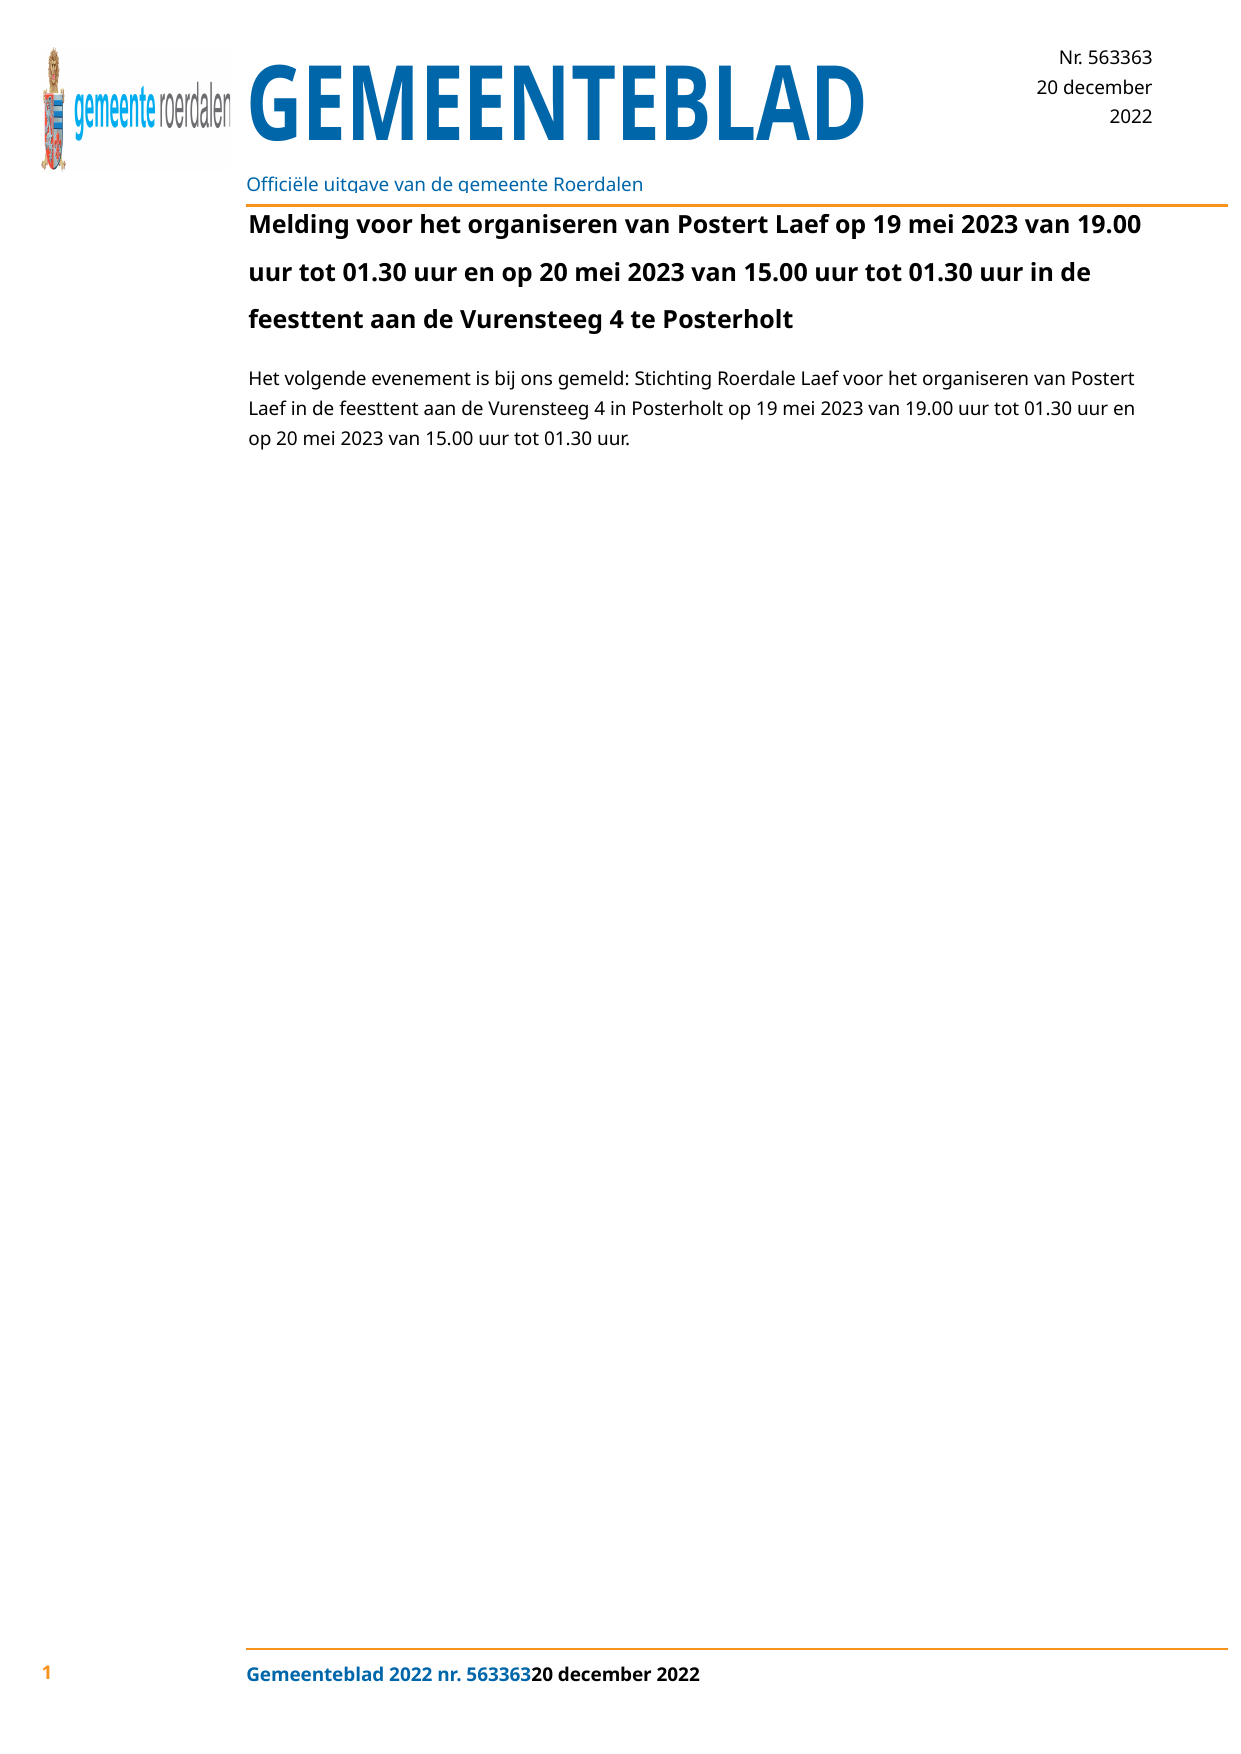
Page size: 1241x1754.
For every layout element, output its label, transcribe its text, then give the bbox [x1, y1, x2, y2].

picture [41, 47, 231, 172]
text Het volgende evenement is bij ons gemeld: Stichting Roerdale Laef voor het organiseren van Postert Laef in de feesttent aan de Vurensteeg 4 in Posterholt op 19 mei 2023 van 19.00 uur tot 01.30 uur en op 20 mei 2023 van 15.00 uur tot 01.30 uur. [248, 366, 1152, 450]
text Melding voor het organiseren van Postert Laef op 19 mei 2023 van 19.00 uur tot 01.30 uur en op 20 mei 2023 van 15.00 uur tot 01.30 uur in de feesttent aan de Vurensteeg 4 te Posterholt [248, 207, 1152, 336]
